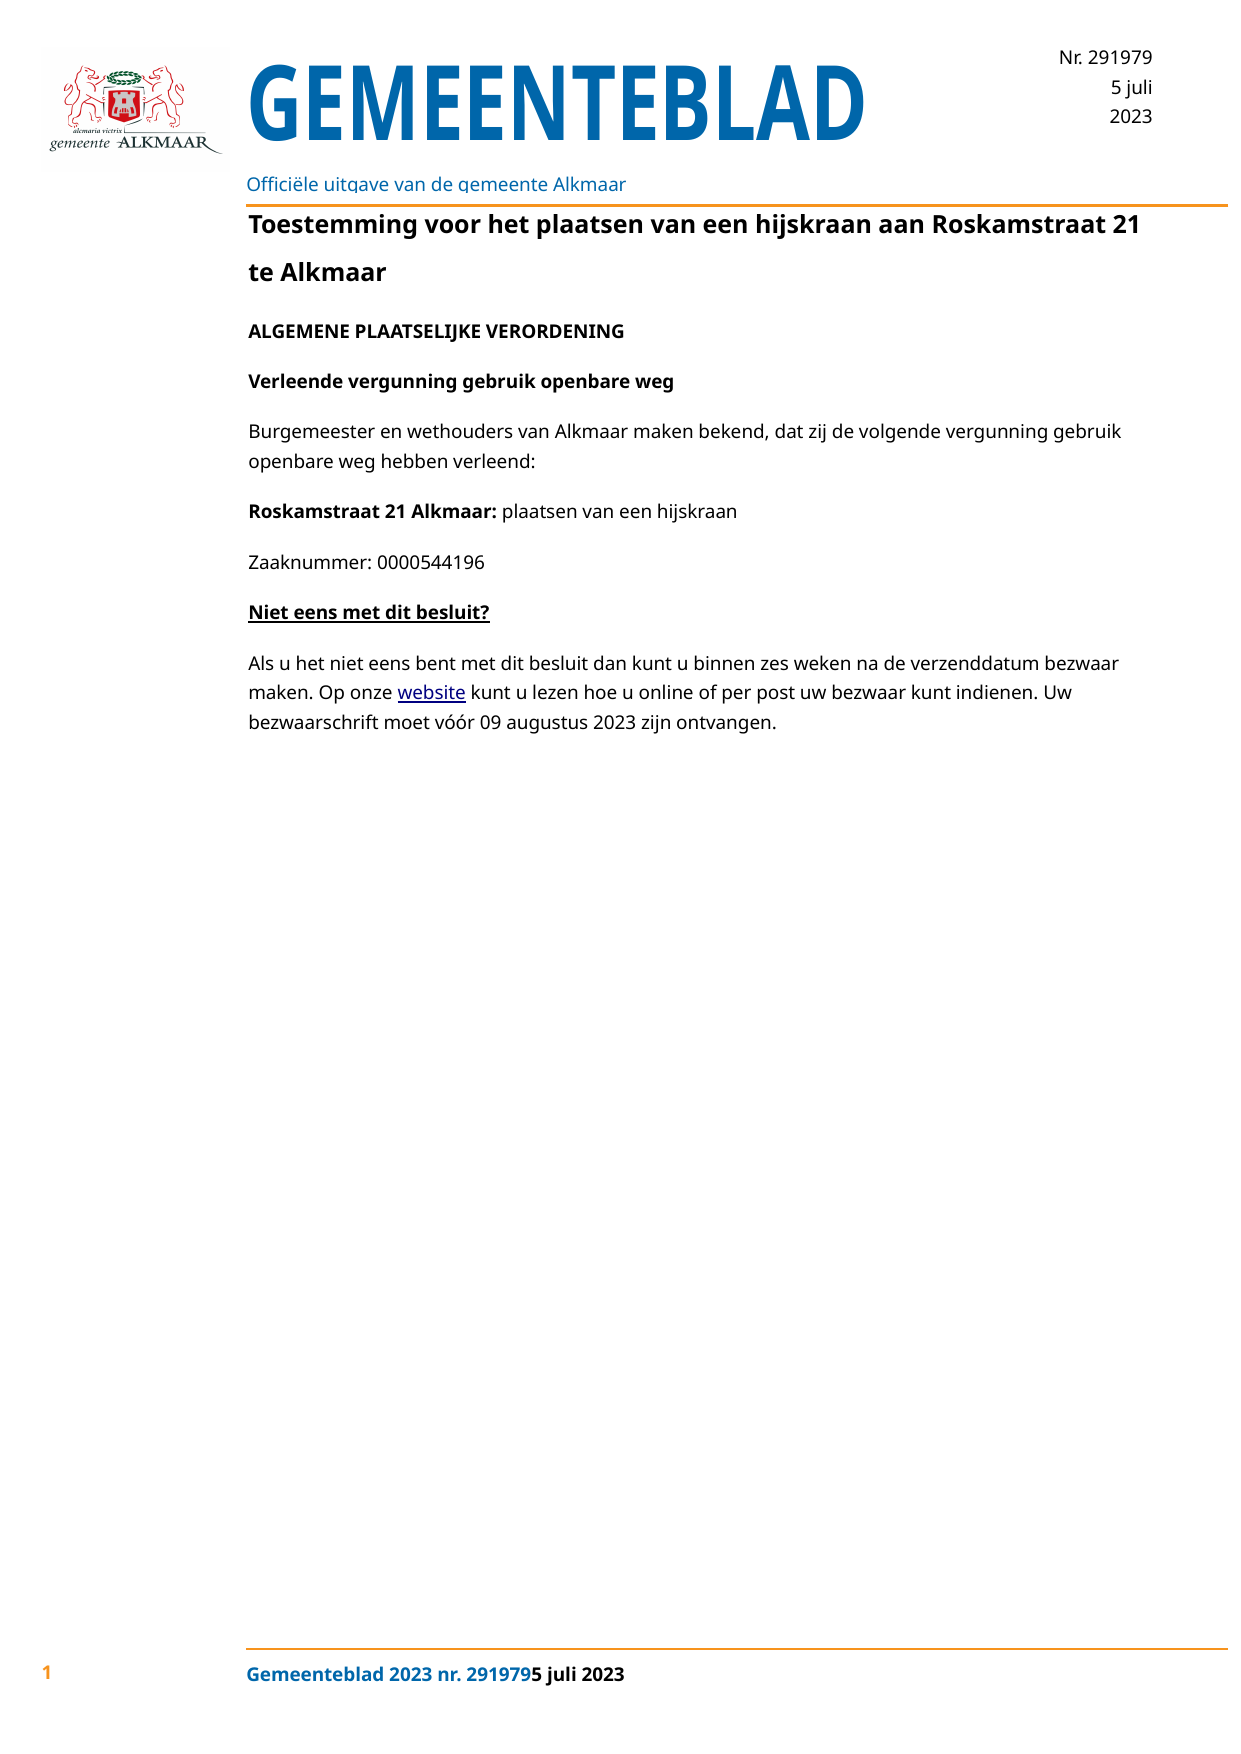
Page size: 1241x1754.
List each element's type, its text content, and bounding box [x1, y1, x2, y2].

text Verleende vergunning gebruik openbare weg [248, 368, 1152, 394]
picture [41, 47, 231, 172]
text Toestemming voor het plaatsen van een hijskraan aan Roskamstraat 21 te Alkmaar [248, 207, 1152, 288]
text Niet eens met dit besluit? [248, 599, 1152, 625]
text Zaaknummer: 0000544196 [248, 549, 1152, 575]
text Als u het niet eens bent met dit besluit dan kunt u binnen zes weken na de verzenddatum bezwaar maken. Op onze website kunt u lezen hoe u online of per post uw bezwaar kunt indienen. Uw bezwaarschrift moet vóór 09 augustus 2023 zijn ontvangen. [248, 650, 1152, 735]
text Roskamstraat 21 Alkmaar: plaatsen van een hijskraan [248, 499, 1152, 524]
text ALGEMENE PLAATSELIJKE VERORDENING [248, 318, 1152, 344]
text Burgemeester en wethouders van Alkmaar maken bekend, dat zij de volgende vergunning gebruik openbare weg hebben verleend: [248, 419, 1152, 474]
